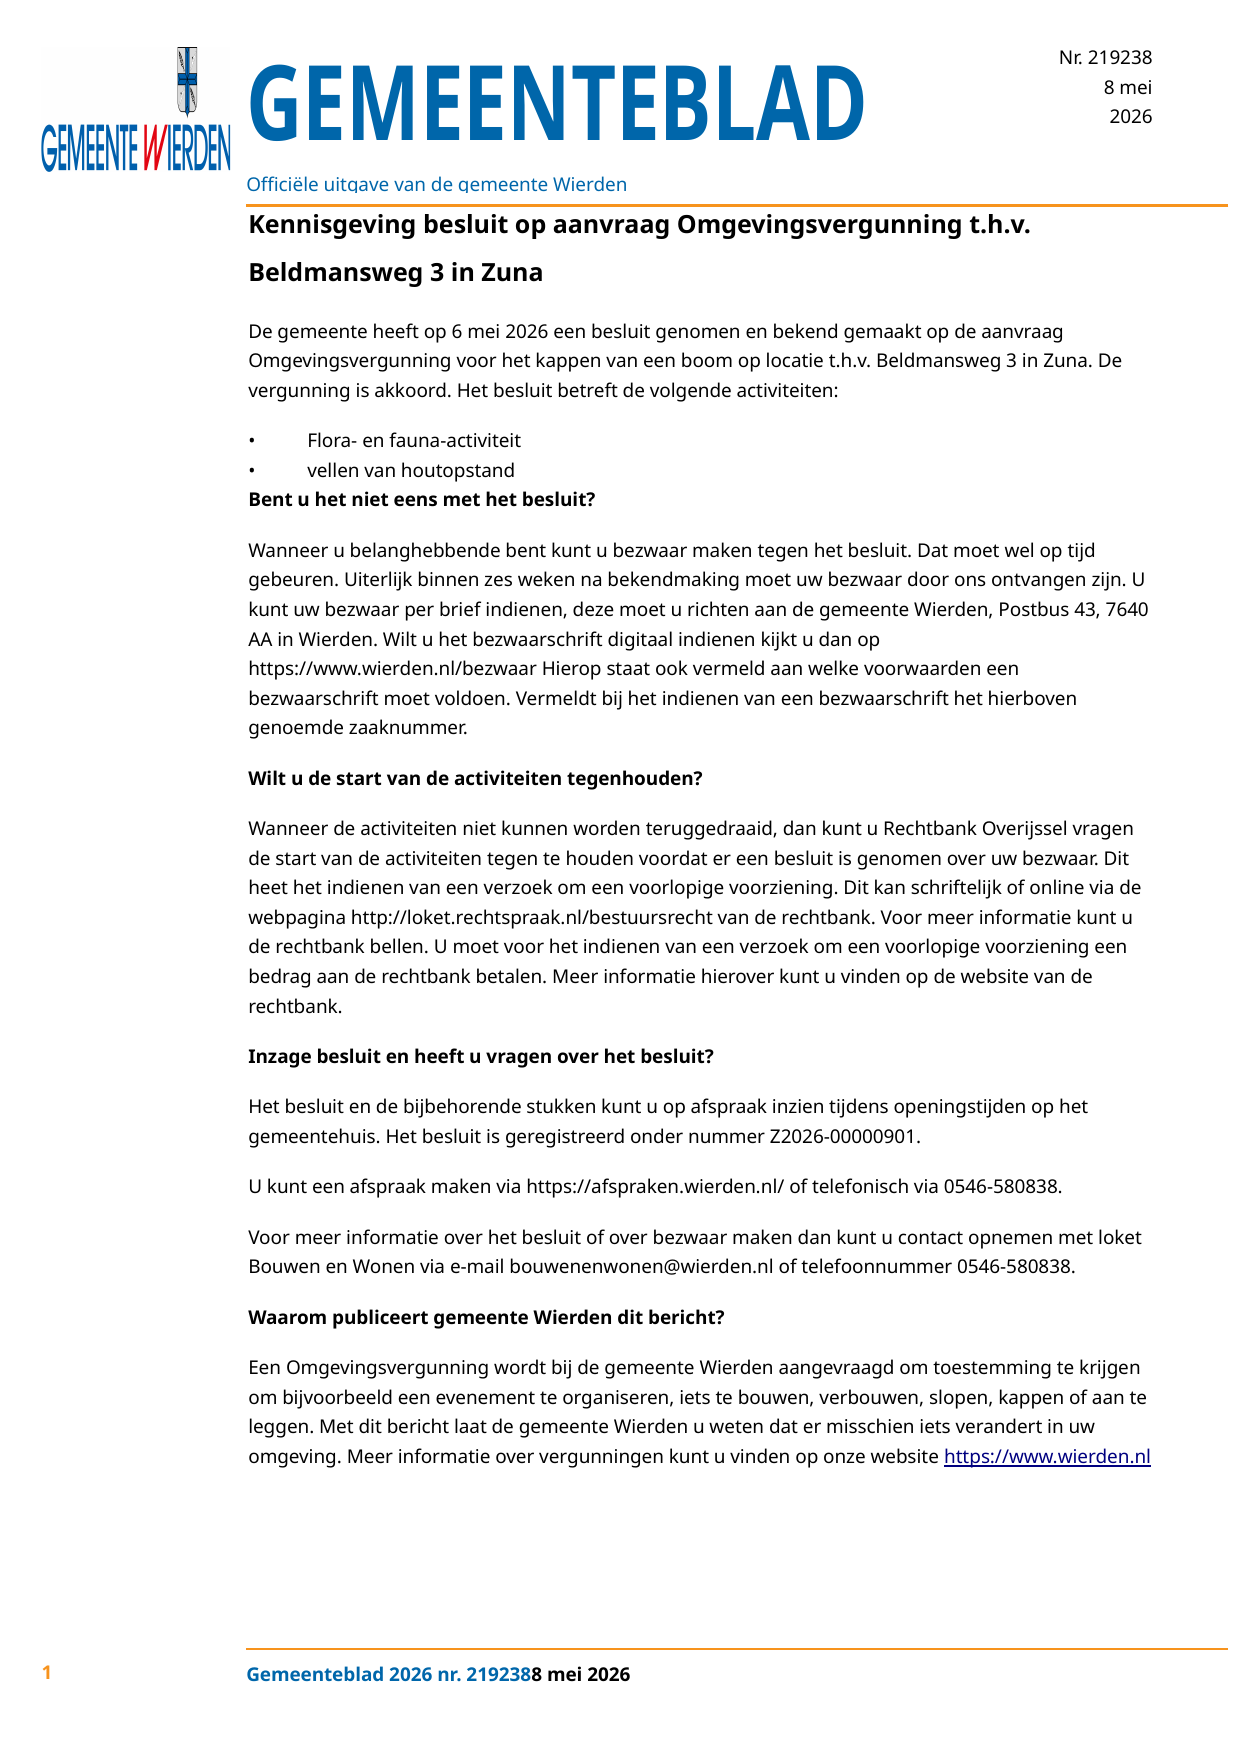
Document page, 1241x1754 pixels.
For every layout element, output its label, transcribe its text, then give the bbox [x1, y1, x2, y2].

list Flora- en fauna-activiteit [248, 427, 1152, 453]
text Wanneer u belanghebbende bent kunt u bezwaar maken tegen het besluit. Dat moet wel op tijd gebeuren. Uiterlijk binnen zes weken na bekendmaking moet uw bezwaar door ons ontvangen zijn. U kunt uw bezwaar per brief indienen, deze moet u richten aan de gemeente Wierden, Postbus 43, 7640 AA in Wierden. Wilt u het bezwaarschrift digitaal indienen kijkt u dan op https://www.wierden.nl/bezwaar Hierop staat ook vermeld aan welke voorwaarden een bezwaarschrift moet voldoen. Vermeldt bij het indienen van een bezwaarschrift het hierboven genoemde zaaknummer. [248, 537, 1152, 740]
text Het besluit en de bijbehorende stukken kunt u op afspraak inzien tijdens openingstijden op het gemeentehuis. Het besluit is geregistreerd onder nummer Z2026-00000901. [248, 1094, 1152, 1149]
text Inzage besluit en heeft u vragen over het besluit? [248, 1043, 1152, 1069]
text Waarom publiceert gemeente Wierden dit bericht? [248, 1304, 1152, 1330]
text Bent u het niet eens met het besluit? [248, 487, 1152, 512]
text Wilt u de start van de activiteiten tegenhouden? [248, 765, 1152, 791]
text U kunt een afspraak maken via https://afspraken.wierden.nl/ of telefonisch via 0546-580838. [248, 1174, 1152, 1199]
text Een Omgevingsvergunning wordt bij de gemeente Wierden aangevraagd om toestemming te krijgen om bijvoorbeeld een evenement te organiseren, iets te bouwen, verbouwen, slopen, kappen of aan te leggen. Met dit bericht laat de gemeente Wierden u weten dat er misschien iets verandert in uw omgeving. Meer informatie over vergunningen kunt u vinden op onze website https://www.wierden.nl [248, 1354, 1152, 1469]
text Wanneer de activiteiten niet kunnen worden teruggedraaid, dan kunt u Rechtbank Overijssel vragen de start van de activiteiten tegen te houden voordat er een besluit is genomen over uw bezwaar. Dit heet het indienen van een verzoek om een voorlopige voorziening. Dit kan schriftelijk of online via de webpagina http://loket.rechtspraak.nl/bestuursrecht van de rechtbank. Voor meer informatie kunt u de rechtbank bellen. U moet voor het indienen van een verzoek om een voorlopige voorziening een bedrag aan de rechtbank betalen. Meer informatie hierover kunt u vinden op de website van de rechtbank. [248, 815, 1152, 1019]
list vellen van houtopstand [248, 457, 1152, 483]
text Kennisgeving besluit op aanvraag Omgevingsvergunning t.h.v. Beldmansweg 3 in Zuna [248, 207, 1152, 288]
text De gemeente heeft op 6 mei 2026 een besluit genomen en bekend gemaakt op de aanvraag Omgevingsvergunning voor het kappen van een boom op locatie t.h.v. Beldmansweg 3 in Zuna. De vergunning is akkoord. Het besluit betreft de volgende activiteiten: [248, 318, 1152, 403]
picture [41, 47, 231, 172]
text Voor meer informatie over het besluit of over bezwaar maken dan kunt u contact opnemen met loket Bouwen en Wonen via e-mail bouwenenwonen@wierden.nl of telefoonnummer 0546-580838. [248, 1224, 1152, 1279]
